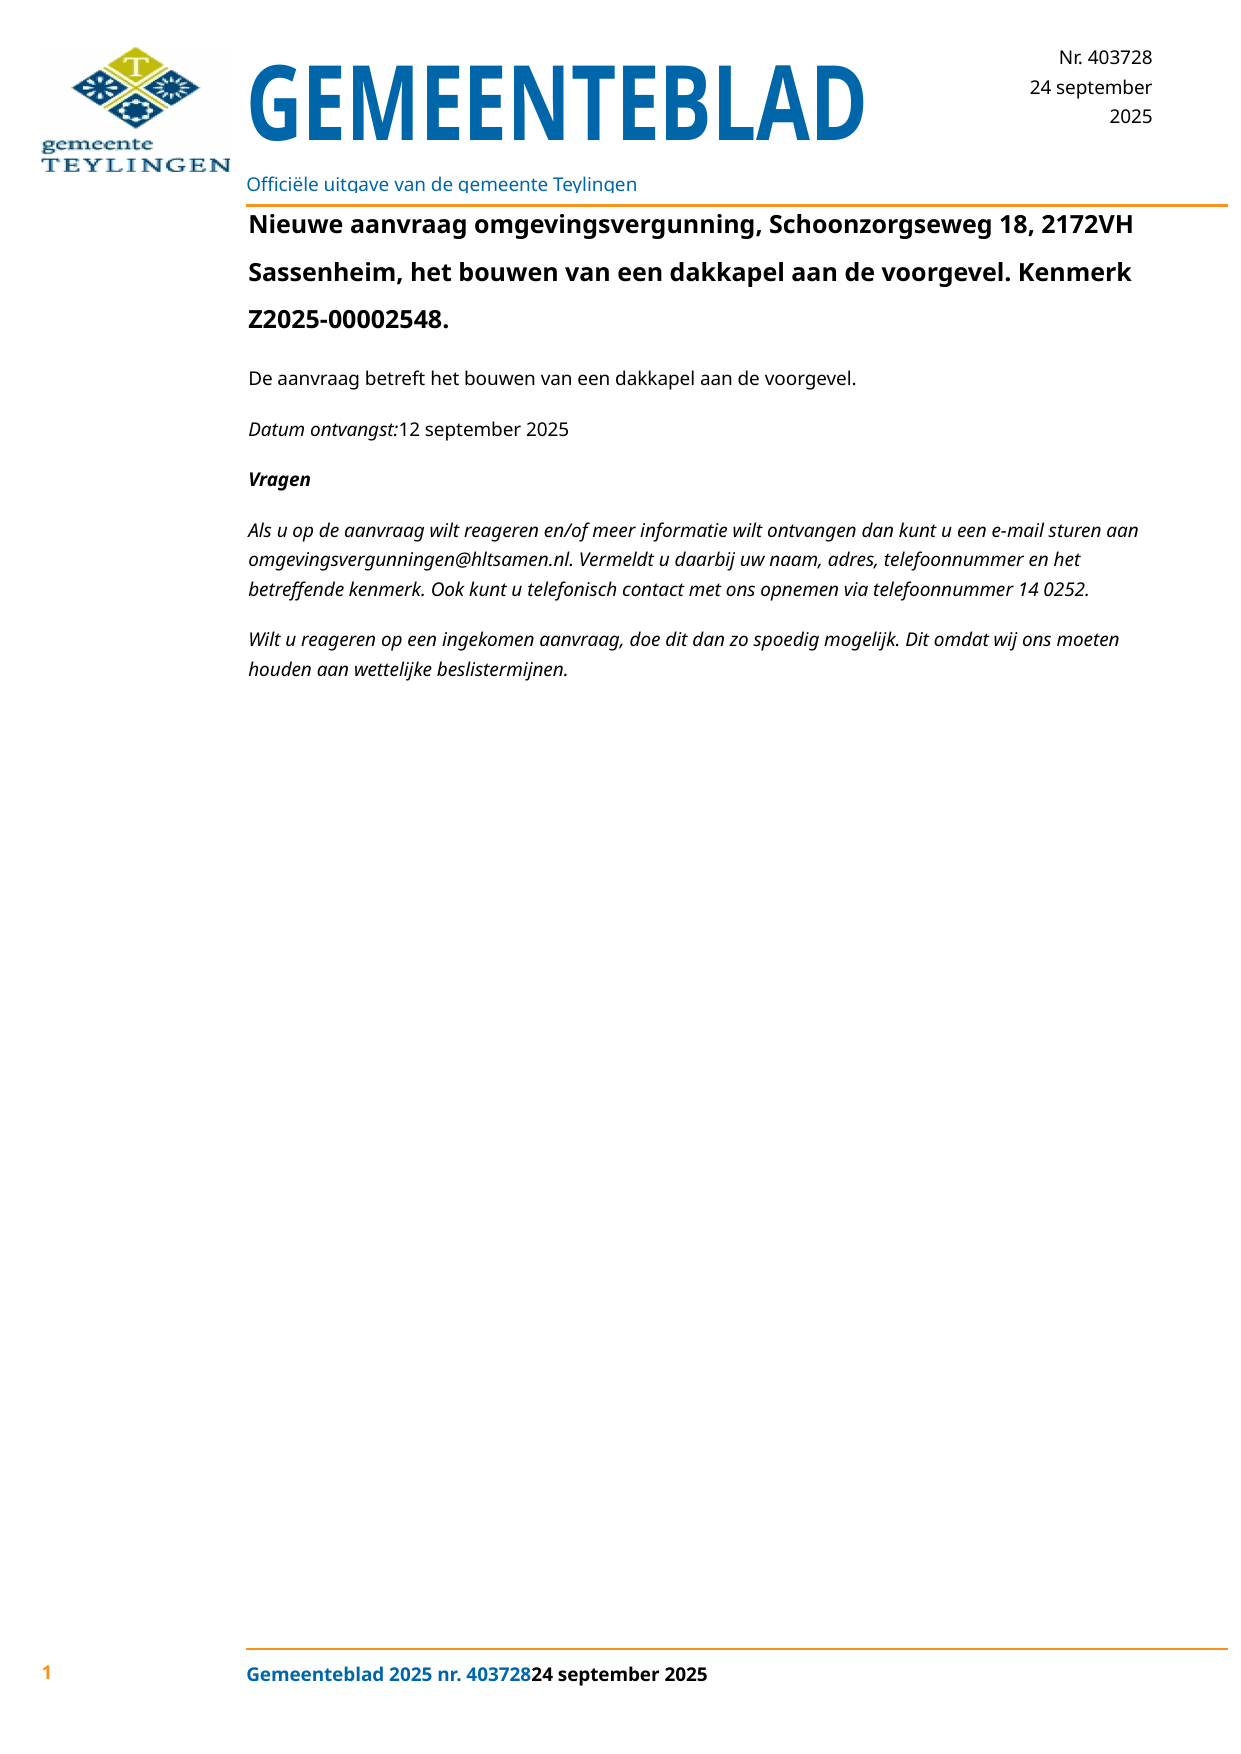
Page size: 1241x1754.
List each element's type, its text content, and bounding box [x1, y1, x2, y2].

text De aanvraag betreft het bouwen van een dakkapel aan de voorgevel. [248, 366, 1152, 391]
text Wilt u reageren op een ingekomen aanvraag, doe dit dan zo spoedig mogelijk. Dit omdat wij ons moeten houden aan wettelijke beslistermijnen. [248, 626, 1152, 682]
text Datum ontvangst:12 september 2025 [248, 416, 1152, 442]
text Nieuwe aanvraag omgevingsvergunning, Schoonzorgseweg 18, 2172VH Sassenheim, het bouwen van een dakkapel aan de voorgevel. Kenmerk Z2025-00002548. [248, 207, 1152, 336]
text Vragen [248, 466, 1152, 492]
text Als u op de aanvraag wilt reageren en/of meer informatie wilt ontvangen dan kunt u een e-mail sturen aan omgevingsvergunningen@hltsamen.nl. Vermeldt u daarbij uw naam, adres, telefoonnummer en het betreffende kenmerk. Ook kunt u telefonisch contact met ons opnemen via telefoonnummer 14 0252. [248, 517, 1152, 602]
picture [41, 47, 231, 172]
